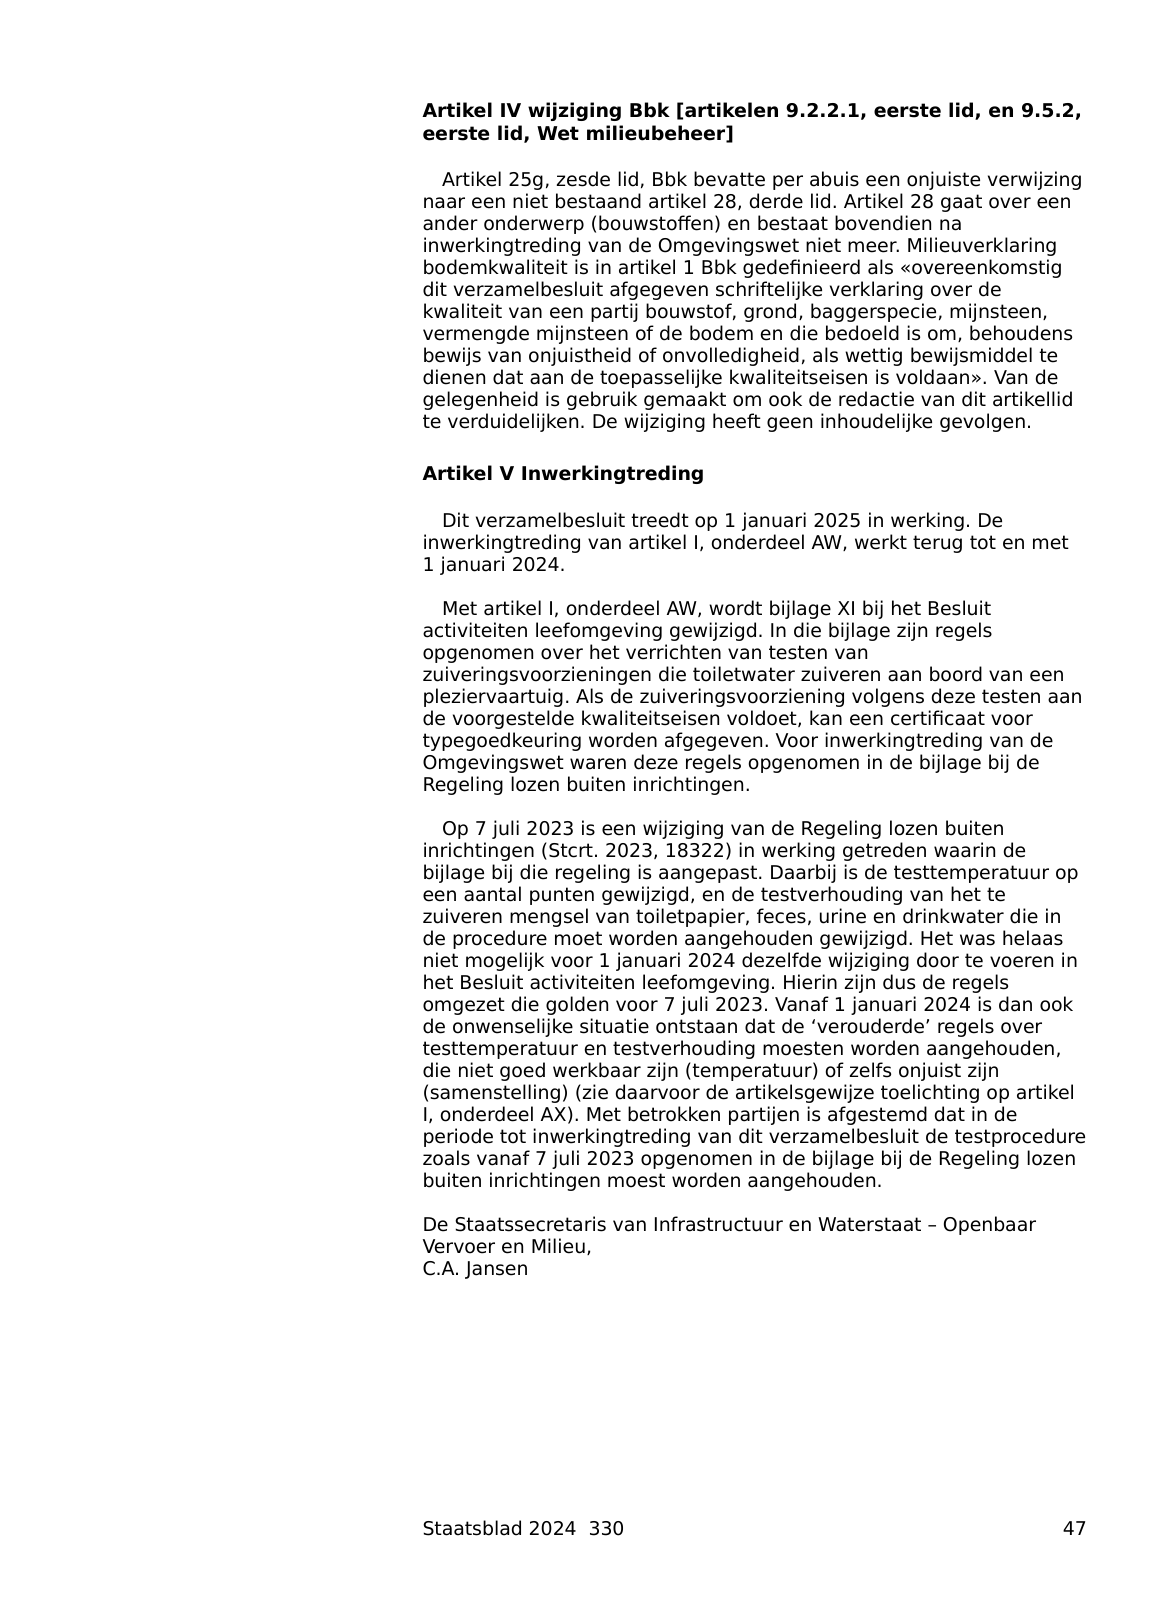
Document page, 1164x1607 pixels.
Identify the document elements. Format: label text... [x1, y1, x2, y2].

text Met artikel I, onderdeel AW, wordt bijlage XI bij het Besluit activiteiten leefomgeving gewijzigd. In die bijlage zijn regels opgenomen over het verrichten van testen van zuiveringsvoorzieningen die toiletwater zuiveren aan boord van een pleziervaartuig. Als de zuiveringsvoorziening volgens deze testen aan de voorgestelde kwaliteitseisen voldoet, kan een certificaat voor typegoedkeuring worden afgegeven. Voor inwerkingtreding van de Omgevingswet waren deze regels opgenomen in de bijlage bij de Regeling lozen buiten inrichtingen. [422, 598, 1087, 796]
subtitle Artikel V Inwerkingtreding [422, 463, 1087, 485]
text Dit verzamelbesluit treedt op 1 januari 2025 in werking. De inwerkingtreding van artikel I, onderdeel AW, werkt terug tot en met 1 januari 2024. [422, 510, 1087, 576]
text Op 7 juli 2023 is een wijziging van de Regeling lozen buiten inrichtingen (Stcrt. 2023, 18322) in werking getreden waarin de bijlage bij die regeling is aangepast. Daarbij is de testtemperatuur op een aantal punten gewijzigd, en de testverhouding van het te zuiveren mengsel van toiletpapier, feces, urine en drinkwater die in de procedure moet worden aangehouden gewijzigd. Het was helaas niet mogelijk voor 1 januari 2024 dezelfde wijziging door te voeren in het Besluit activiteiten leefomgeving. Hierin zijn dus de regels omgezet die golden voor 7 juli 2023. Vanaf 1 januari 2024 is dan ook de onwenselijke situatie ontstaan dat de ‘verouderde’ regels over testtemperatuur en testverhouding moesten worden aangehouden, die niet goed werkbaar zijn (temperatuur) of zelfs onjuist zijn (samenstelling) (zie daarvoor de artikelsgewijze toelichting op artikel I, onderdeel AX). Met betrokken partijen is afgestemd dat in de periode tot inwerkingtreding van dit verzamelbesluit de testprocedure zoals vanaf 7 juli 2023 opgenomen in de bijlage bij de Regeling lozen buiten inrichtingen moest worden aangehouden. [422, 818, 1087, 1192]
subtitle Artikel IV wijziging Bbk [artikelen 9.2.2.1, eerste lid, en 9.5.2, eerste lid, Wet milieubeheer] [422, 100, 1087, 144]
text De Staatssecretaris van Infrastructuur en Waterstaat – Openbaar Vervoer en Milieu, C.A. Jansen [422, 1214, 1087, 1280]
text Artikel 25g, zesde lid, Bbk bevatte per abuis een onjuiste verwijzing naar een niet bestaand artikel 28, derde lid. Artikel 28 gaat over een ander onderwerp (bouwstoffen) en bestaat bovendien na inwerkingtreding van de Omgevingswet niet meer. Milieuverklaring bodemkwaliteit is in artikel 1 Bbk gedefinieerd als «overeenkomstig dit verzamelbesluit afgegeven schriftelijke verklaring over de kwaliteit van een partij bouwstof, grond, baggerspecie, mijnsteen, vermengde mijnsteen of de bodem en die bedoeld is om, behoudens bewijs van onjuistheid of onvolledigheid, als wettig bewijsmiddel te dienen dat aan de toepasselijke kwaliteitseisen is voldaan». Van de gelegenheid is gebruik gemaakt om ook de redactie van dit artikellid te verduidelijken. De wijziging heeft geen inhoudelijke gevolgen. [422, 169, 1087, 433]
